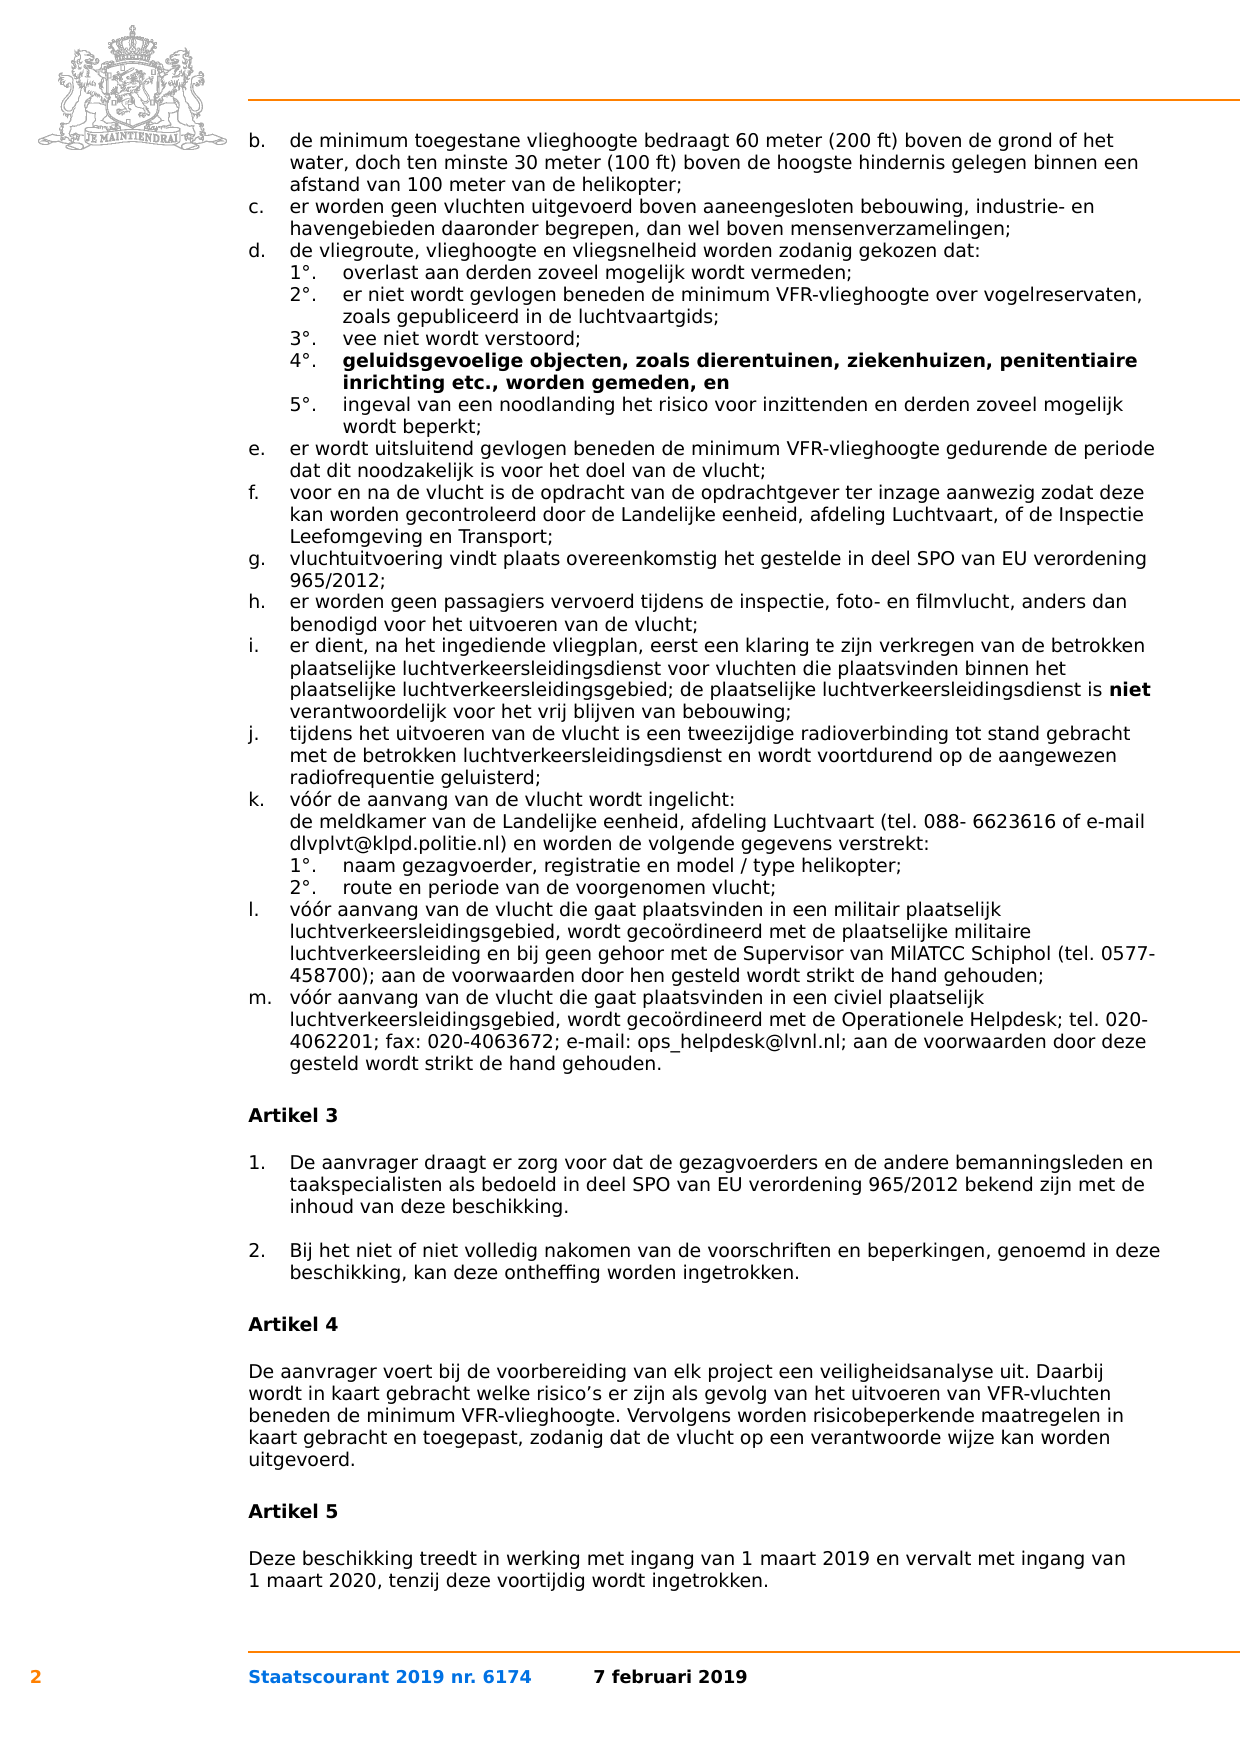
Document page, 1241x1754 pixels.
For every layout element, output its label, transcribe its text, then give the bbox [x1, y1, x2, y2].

text 1°. naam gezagvoerder, registratie en model / type helikopter; [289, 855, 1163, 877]
text d. de vliegroute, vlieghoogte en vliegsnelheid worden zodanig gekozen dat: [248, 240, 1163, 262]
text k. vóór de aanvang van de vlucht wordt ingelicht: [248, 789, 1163, 811]
subtitle Artikel 3 [248, 1105, 1163, 1127]
subtitle Artikel 4 [248, 1314, 1163, 1336]
text 2. Bij het niet of niet volledig nakomen van de voorschriften en beperkingen, genoemd in deze beschikking, kan deze ontheffing worden ingetrokken. [248, 1240, 1163, 1284]
text h. er worden geen passagiers vervoerd tijdens de inspectie, foto- en filmvlucht, anders dan benodigd voor het uitvoeren van de vlucht; [248, 591, 1163, 635]
text 2°. er niet wordt gevlogen beneden de minimum VFR-vlieghoogte over vogelreservaten, zoals gepubliceerd in de luchtvaartgids; [289, 284, 1163, 328]
text b. de minimum toegestane vlieghoogte bedraagt 60 meter (200 ft) boven de grond of het water, doch ten minste 30 meter (100 ft) boven de hoogste hindernis gelegen binnen een afstand van 100 meter van de helikopter; [248, 130, 1163, 196]
text Deze beschikking treedt in werking met ingang van 1 maart 2019 en vervalt met ingang van 1 maart 2020, tenzij deze voortijdig wordt ingetrokken. [248, 1548, 1163, 1592]
text j. tijdens het uitvoeren van de vlucht is een tweezijdige radioverbinding tot stand gebracht met de betrokken luchtverkeersleidingsdienst en wordt voortdurend op de aangewezen radiofrequentie geluisterd; [248, 723, 1163, 789]
text l. vóór aanvang van de vlucht die gaat plaatsvinden in een militair plaatselijk luchtverkeersleidingsgebied, wordt gecoördineerd met de plaatselijke militaire luchtverkeersleiding en bij geen gehoor met de Supervisor van MilATCC Schiphol (tel. 0577-458700); aan de voorwaarden door hen gesteld wordt strikt de hand gehouden; [248, 899, 1163, 987]
text 4°. geluidsgevoelige objecten, zoals dierentuinen, ziekenhuizen, penitentiaire inrichting etc., worden gemeden, en [289, 350, 1163, 394]
text 1. De aanvrager draagt er zorg voor dat de gezagvoerders en de andere bemanningsleden en taakspecialisten als bedoeld in deel SPO van EU verordening 965/2012 bekend zijn met de inhoud van deze beschikking. [248, 1152, 1163, 1218]
text de meldkamer van de Landelijke eenheid, afdeling Luchtvaart (tel. 088- 6623616 of e-mail dlvplvt@klpd.politie.nl) en worden de volgende gegevens verstrekt: [289, 811, 1163, 855]
text 3°. vee niet wordt verstoord; [289, 328, 1163, 350]
text m. vóór aanvang van de vlucht die gaat plaatsvinden in een civiel plaatselijk luchtverkeersleidingsgebied, wordt gecoördineerd met de Operationele Helpdesk; tel. 020-4062201; fax: 020-4063672; e-mail: ops_helpdesk@lvnl.nl; aan de voorwaarden door deze gesteld wordt strikt de hand gehouden. [248, 987, 1163, 1075]
text f. voor en na de vlucht is de opdracht van de opdrachtgever ter inzage aanwezig zodat deze kan worden gecontroleerd door de Landelijke eenheid, afdeling Luchtvaart, of de Inspectie Leefomgeving en Transport; [248, 482, 1163, 547]
text g. vluchtuitvoering vindt plaats overeenkomstig het gestelde in deel SPO van EU verordening 965/2012; [248, 547, 1163, 591]
text 5°. ingeval van een noodlanding het risico voor inzittenden en derden zoveel mogelijk wordt beperkt; [289, 394, 1163, 438]
subtitle Artikel 5 [248, 1501, 1163, 1523]
text e. er wordt uitsluitend gevlogen beneden de minimum VFR-vlieghoogte gedurende de periode dat dit noodzakelijk is voor het doel van de vlucht; [248, 438, 1163, 482]
text 2°. route en periode van de voorgenomen vlucht; [289, 877, 1163, 899]
text 1°. overlast aan derden zoveel mogelijk wordt vermeden; [289, 262, 1163, 284]
text c. er worden geen vluchten uitgevoerd boven aaneengesloten bebouwing, industrie- en havengebieden daaronder begrepen, dan wel boven mensenverzamelingen; [248, 196, 1163, 240]
text i. er dient, na het ingediende vliegplan, eerst een klaring te zijn verkregen van de betrokken plaatselijke luchtverkeersleidingsdienst voor vluchten die plaatsvinden binnen het plaatselijke luchtverkeersleidingsgebied; de plaatselijke luchtverkeersleidingsdienst is niet verantwoordelijk voor het vrij blijven van bebouwing; [248, 635, 1163, 723]
picture [38, 25, 227, 150]
text De aanvrager voert bij de voorbereiding van elk project een veiligheidsanalyse uit. Daarbij wordt in kaart gebracht welke risico’s er zijn als gevolg van het uitvoeren van VFR-vluchten beneden de minimum VFR-vlieghoogte. Vervolgens worden risicobeperkende maatregelen in kaart gebracht en toegepast, zodanig dat de vlucht op een verantwoorde wijze kan worden uitgevoerd. [248, 1361, 1163, 1471]
